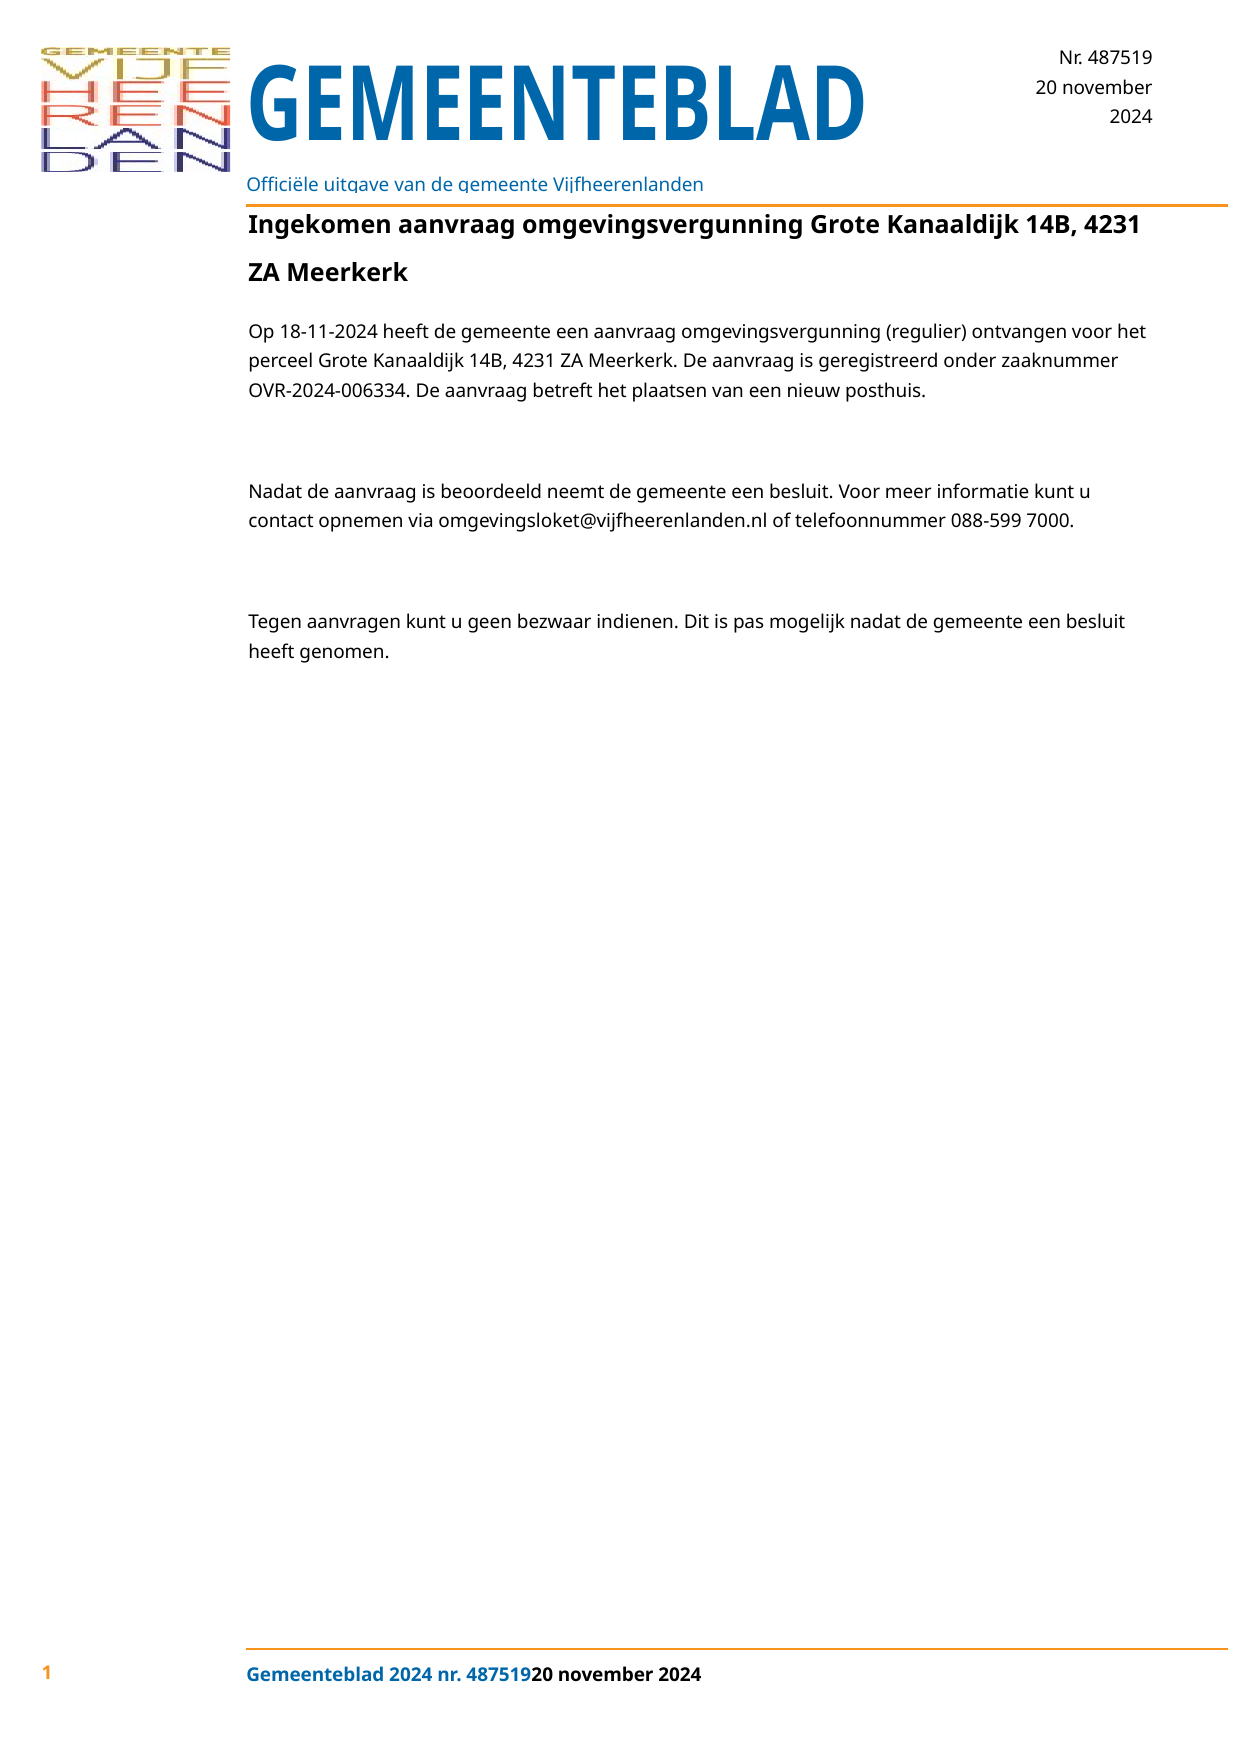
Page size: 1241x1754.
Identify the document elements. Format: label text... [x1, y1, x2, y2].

text Ingekomen aanvraag omgevingsvergunning Grote Kanaaldijk 14B, 4231 ZA Meerkerk [248, 207, 1152, 288]
text Nadat de aanvraag is beoordeeld neemt de gemeente een besluit. Voor meer informatie kunt u contact opnemen via omgevingsloket@vijfheerenlanden.nl of telefoonnummer 088-599 7000. [248, 478, 1152, 533]
picture [41, 47, 231, 172]
text Tegen aanvragen kunt u geen bezwaar indienen. Dit is pas mogelijk nadat de gemeente een besluit heeft genomen. [248, 608, 1152, 664]
text Op 18-11-2024 heeft de gemeente een aanvraag omgevingsvergunning (regulier) ontvangen voor het perceel Grote Kanaaldijk 14B, 4231 ZA Meerkerk. De aanvraag is geregistreerd onder zaaknummer OVR-2024-006334. De aanvraag betreft het plaatsen van een nieuw posthuis. [248, 318, 1152, 403]
